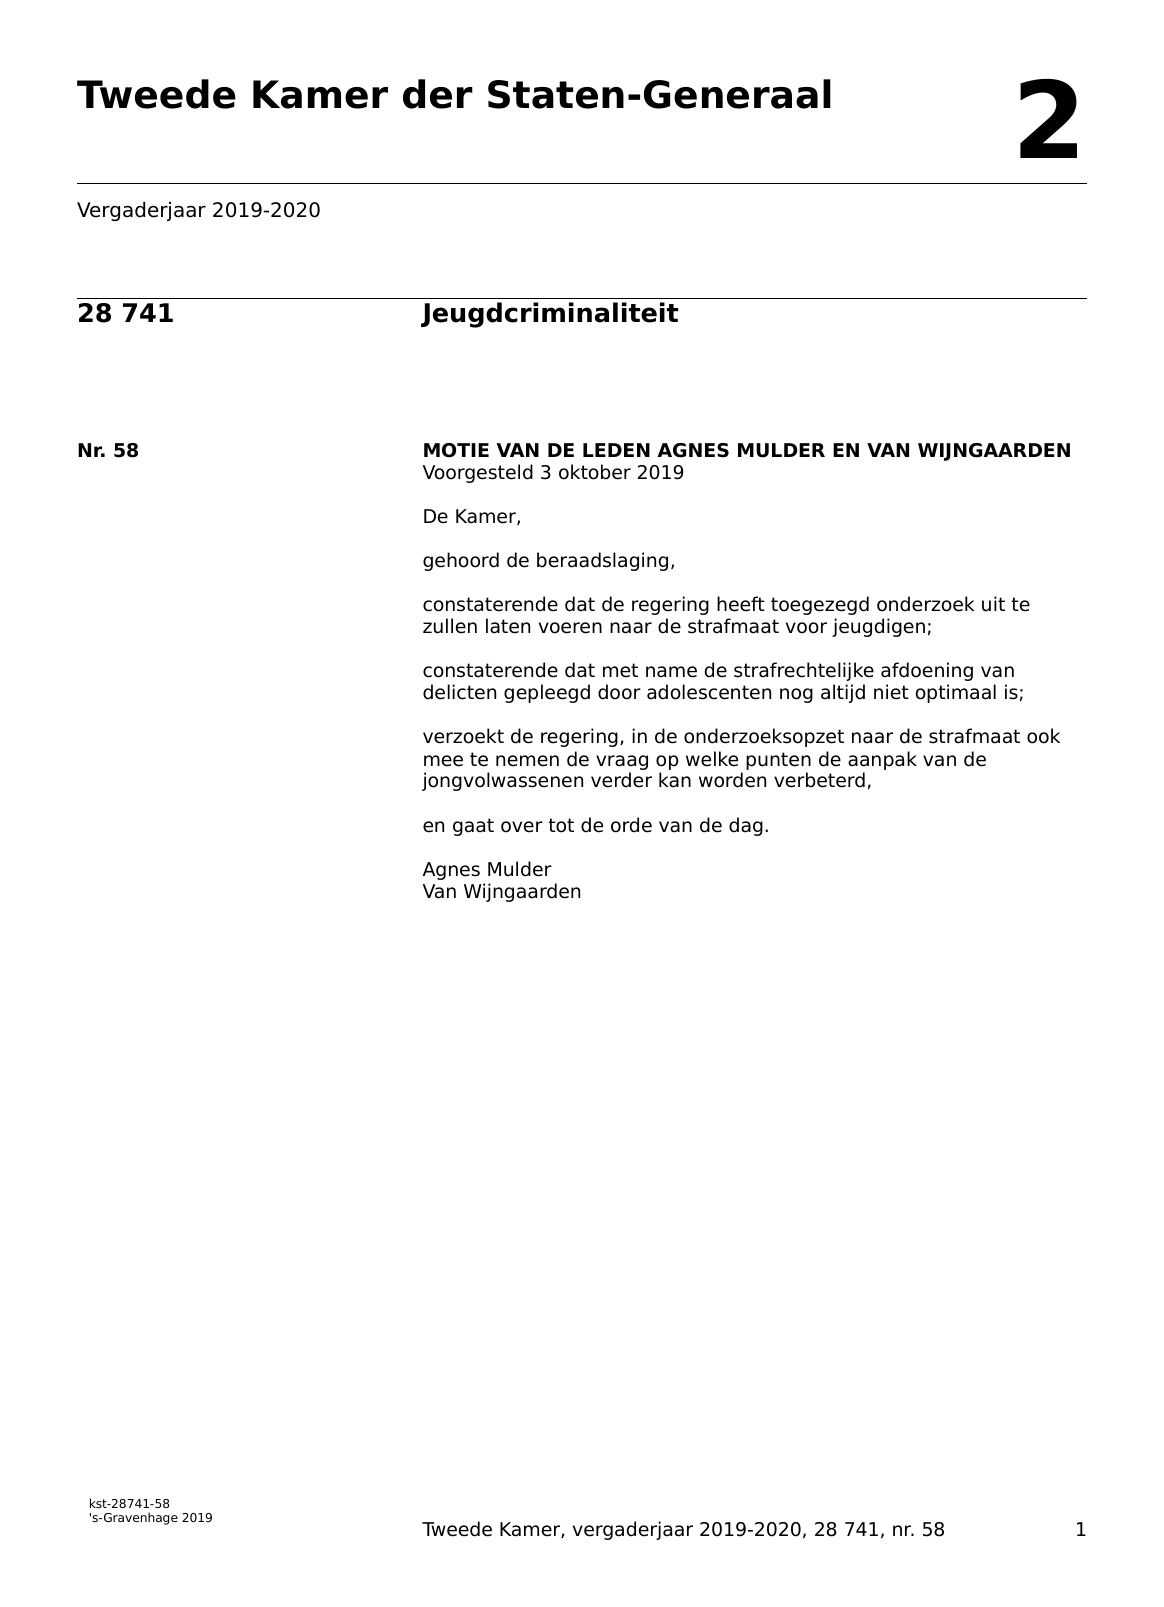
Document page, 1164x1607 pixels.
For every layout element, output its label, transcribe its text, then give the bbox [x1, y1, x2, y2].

text constaterende dat de regering heeft toegezegd onderzoek uit te zullen laten voeren naar de strafmaat voor jeugdigen; [422, 594, 1087, 638]
table_cell Vergaderjaar 2019-2020 [77, 184, 1087, 298]
text gehoord de beraadslaging, [422, 550, 1087, 572]
text constaterende dat met name de strafrechtelijke afdoening van delicten gepleegd door adolescenten nog altijd niet optimaal is; [422, 660, 1087, 704]
text en gaat over tot de orde van de dag. [422, 814, 1087, 837]
table_header Tweede Kamer der Staten-Generaal [77, 59, 886, 183]
text De Kamer, [422, 506, 1087, 528]
text Van Wijngaarden [422, 881, 1087, 903]
text 's-Gravenhage 2019 [88, 1511, 323, 1525]
subtitle 28 741 Jeugdcriminaliteit [77, 299, 1087, 329]
subtitle Nr. 58 MOTIE VAN DE LEDEN AGNES MULDER EN VAN WIJNGAARDEN [77, 440, 1087, 462]
table_header 2 [886, 59, 1087, 183]
text verzoekt de regering, in de onderzoeksopzet naar de strafmaat ook mee te nemen de vraag op welke punten de aanpak van de jongvolwassenen verder kan worden verbeterd, [422, 726, 1087, 792]
text Agnes Mulder [422, 859, 1087, 881]
text kst-28741-58 [88, 1497, 323, 1511]
text Voorgesteld 3 oktober 2019 [422, 462, 1087, 484]
